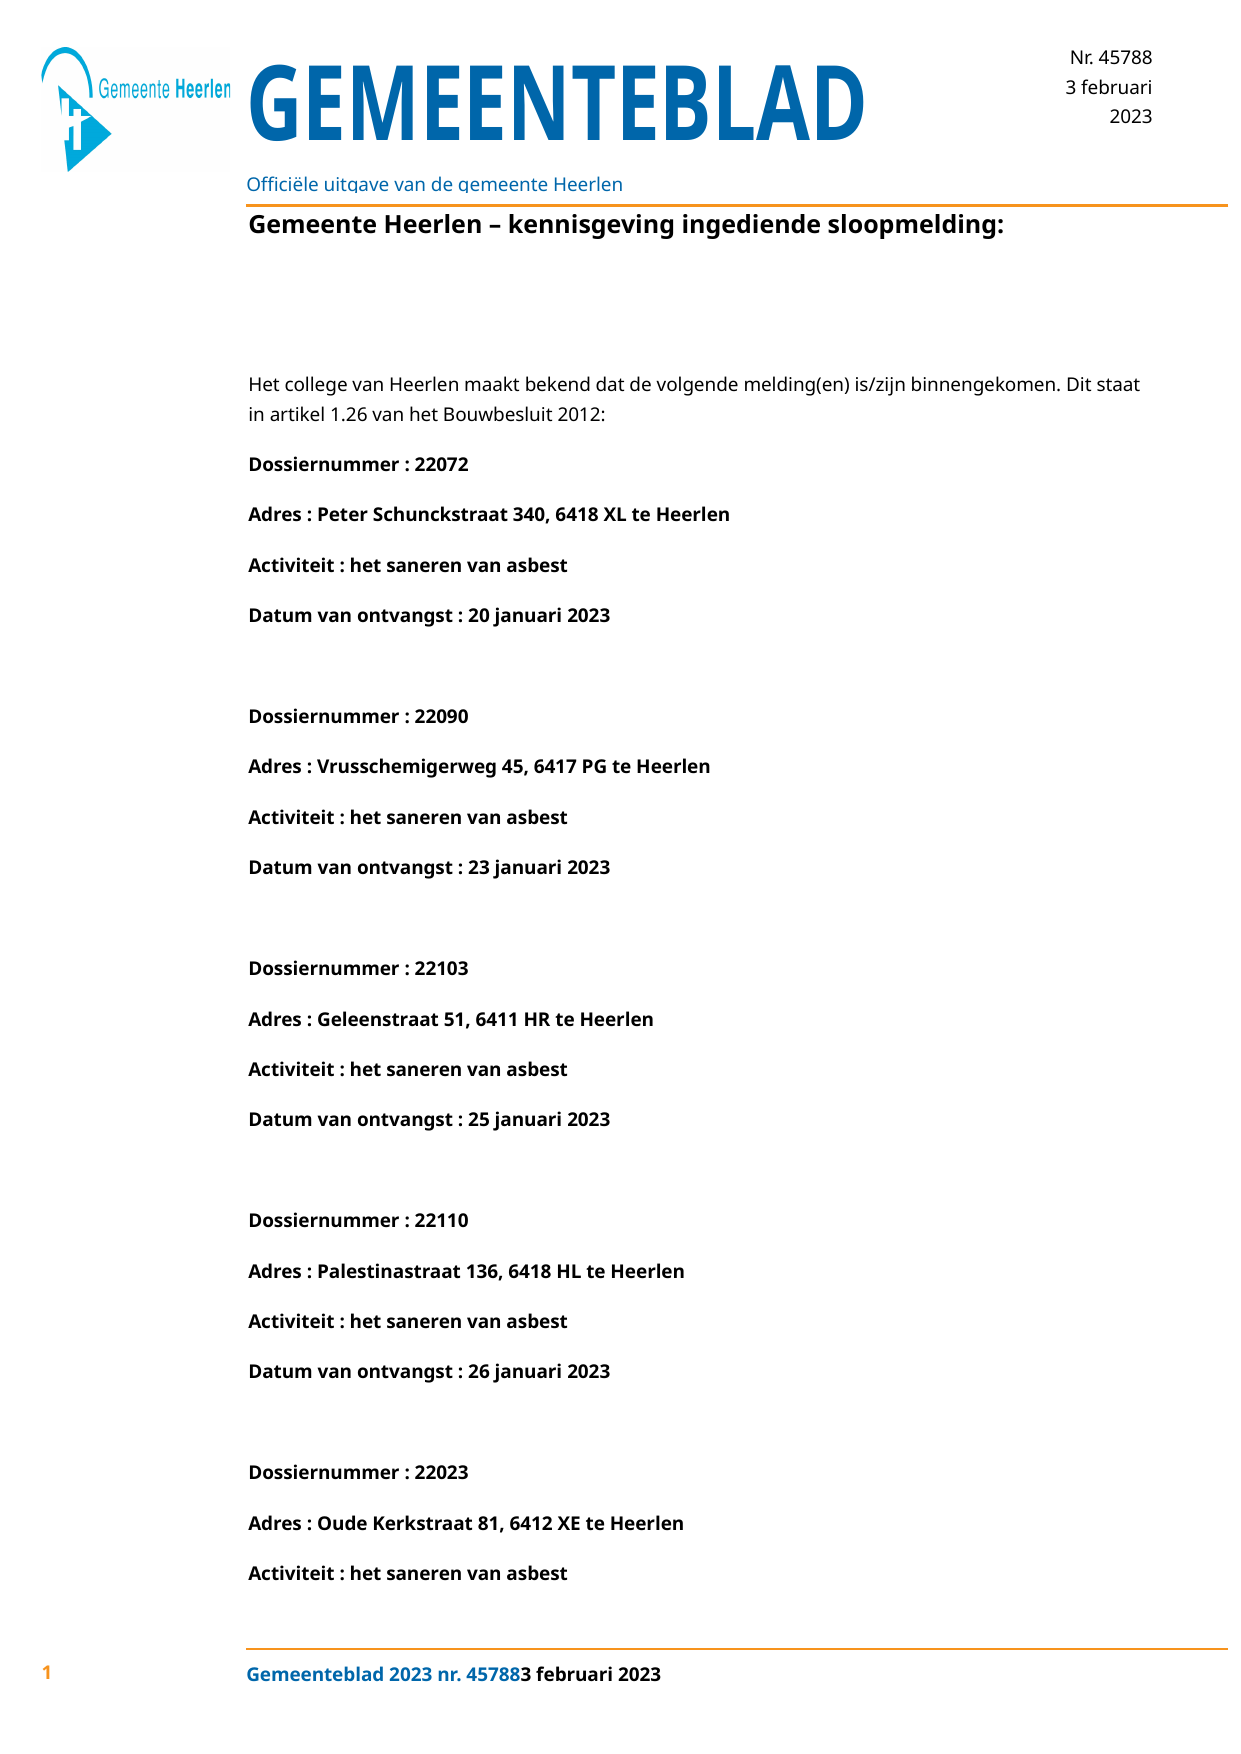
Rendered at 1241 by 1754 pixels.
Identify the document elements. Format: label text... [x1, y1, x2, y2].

text Adres : Vrusschemigerweg 45, 6417 PG te Heerlen [248, 754, 1152, 779]
text Datum van ontvangst : 20 januari 2023 [248, 602, 1152, 628]
text Dossiernummer : 22023 [248, 1459, 1152, 1485]
text Datum van ontvangst : 23 januari 2023 [248, 854, 1152, 880]
text Adres : Peter Schunckstraat 340, 6418 XL te Heerlen [248, 502, 1152, 527]
text Activiteit : het saneren van asbest [248, 1308, 1152, 1334]
text Adres : Geleenstraat 51, 6411 HR te Heerlen [248, 1006, 1152, 1031]
text Activiteit : het saneren van asbest [248, 1056, 1152, 1082]
text Activiteit : het saneren van asbest [248, 552, 1152, 578]
picture [41, 47, 231, 172]
text Datum van ontvangst : 26 januari 2023 [248, 1359, 1152, 1384]
text Het college van Heerlen maakt bekend dat de volgende melding(en) is/zijn binnengekomen. Dit staat in artikel 1.26 van het Bouwbesluit 2012: [248, 371, 1152, 426]
text Activiteit : het saneren van asbest [248, 1560, 1152, 1586]
picture [41, 47, 59, 70]
text Gemeente Heerlen – kennisgeving ingediende sloopmelding: [248, 207, 1152, 241]
text Adres : Oude Kerkstraat 81, 6412 XE te Heerlen [248, 1510, 1152, 1536]
text Dossiernummer : 22110 [248, 1207, 1152, 1233]
text Activiteit : het saneren van asbest [248, 804, 1152, 830]
text Dossiernummer : 22090 [248, 703, 1152, 729]
text Dossiernummer : 22103 [248, 955, 1152, 981]
text Dossiernummer : 22072 [248, 451, 1152, 477]
text Adres : Palestinastraat 136, 6418 HL te Heerlen [248, 1258, 1152, 1283]
text Datum van ontvangst : 25 januari 2023 [248, 1107, 1152, 1132]
